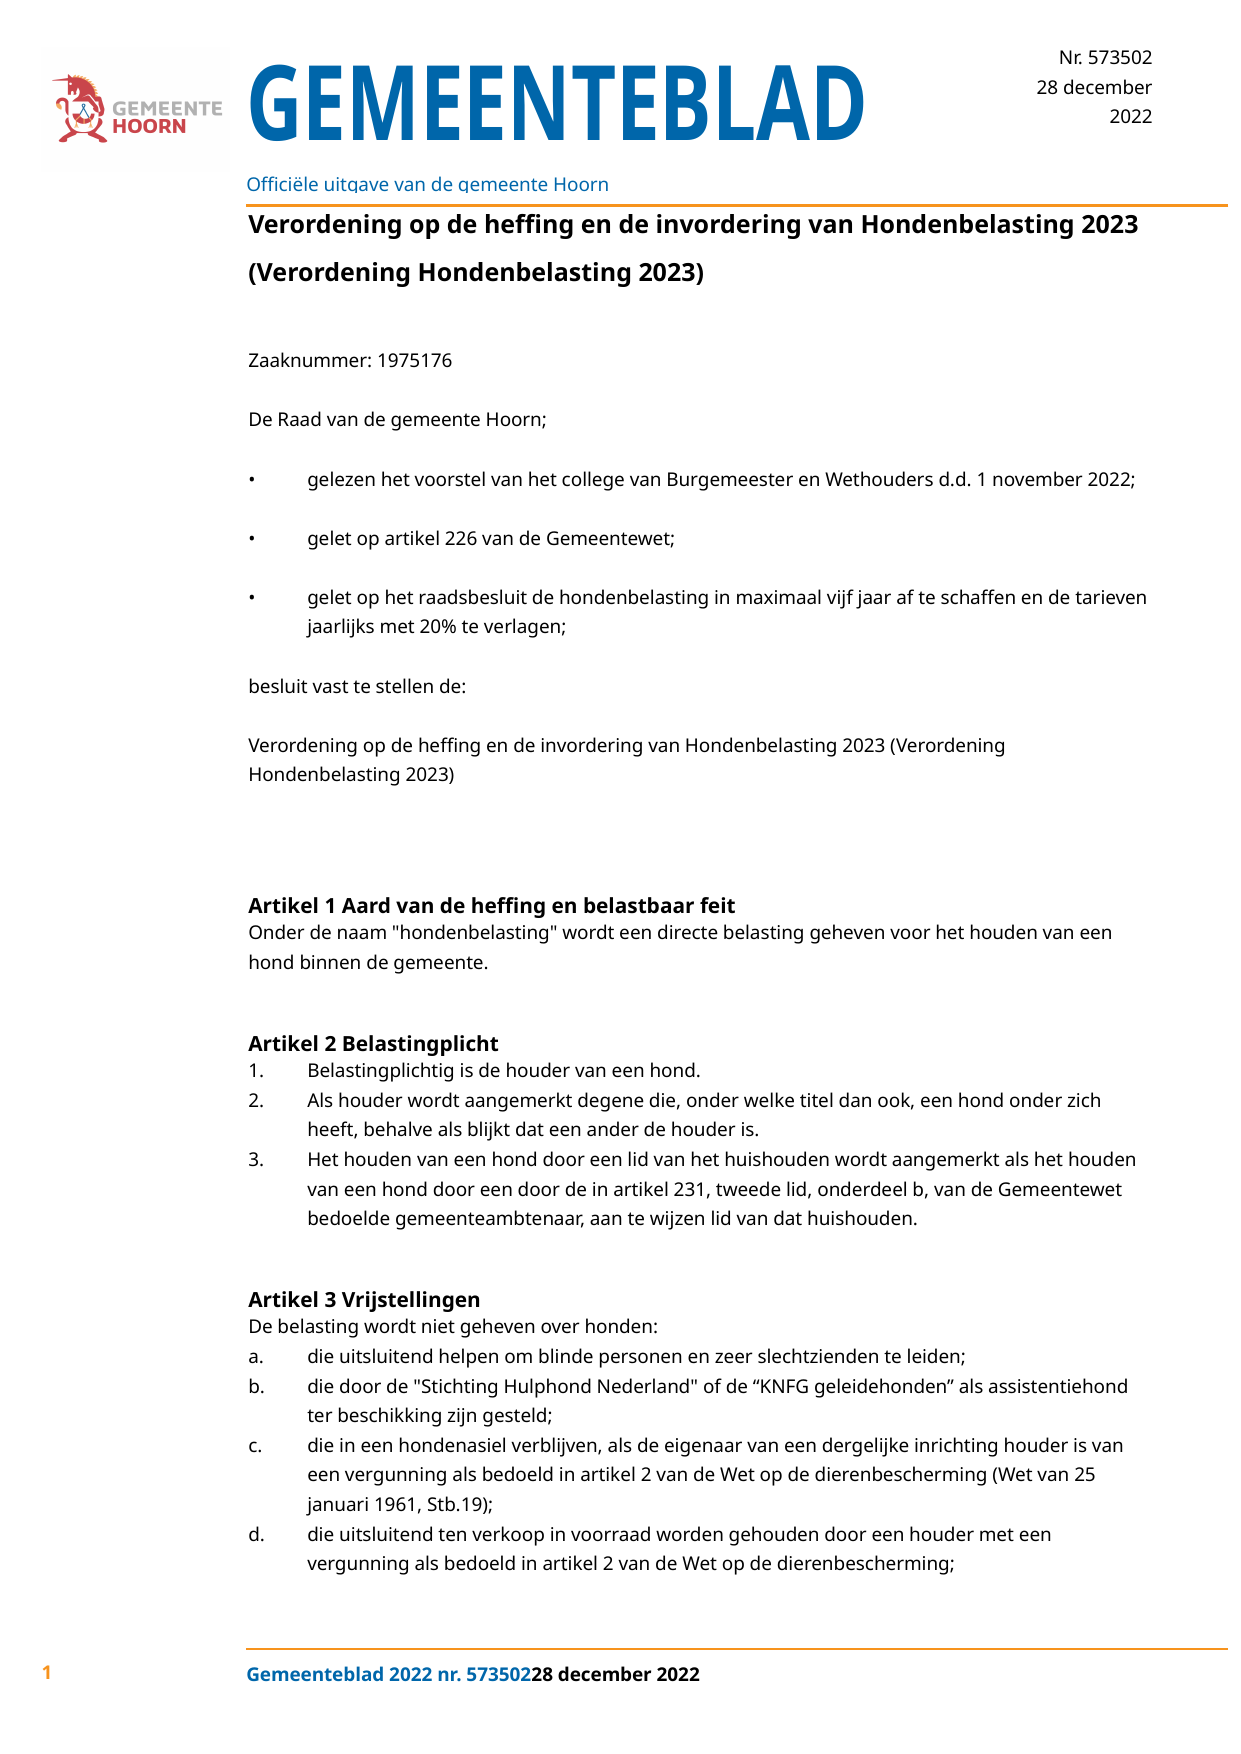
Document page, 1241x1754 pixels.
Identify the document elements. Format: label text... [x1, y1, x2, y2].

list gelet op het raadsbesluit de hondenbelasting in maximaal vijf jaar af te schaffen en de tarieven jaarlijks met 20% te verlagen; [248, 584, 1152, 639]
text besluit vast te stellen de: [248, 673, 1152, 699]
text Artikel 1 Aard van de heffing en belastbaar feit [248, 891, 1152, 919]
list die uitsluitend helpen om blinde personen en zeer slechtzienden te leiden; [248, 1343, 1152, 1369]
text Artikel 3 Vrijstellingen [248, 1285, 1152, 1314]
list Als houder wordt aangemerkt degene die, onder welke titel dan ook, een hond onder zich heeft, behalve als blijkt dat een ander de houder is. [248, 1087, 1152, 1142]
list die door de "Stichting Hulphond Nederland" of de “KNFG geleidehonden” als assistentiehond ter beschikking zijn gesteld; [248, 1373, 1152, 1428]
list gelet op artikel 226 van de Gemeentewet; [248, 525, 1152, 551]
text De Raad van de gemeente Hoorn; [248, 407, 1152, 432]
list gelezen het voorstel van het college van Burgemeester en Wethouders d.d. 1 november 2022; [248, 466, 1152, 492]
list die uitsluitend ten verkoop in voorraad worden gehouden door een houder met een vergunning als bedoeld in artikel 2 van de Wet op de dierenbescherming; [248, 1521, 1152, 1576]
text Zaaknummer: 1975176 [248, 347, 1152, 373]
text Verordening op de heffing en de invordering van Hondenbelasting 2023 (Verordening Hondenbelasting 2023) [248, 732, 1152, 787]
list Het houden van een hond door een lid van het huishouden wordt aangemerkt als het houden van een hond door een door de in artikel 231, tweede lid, onderdeel b, van de Gemeentewet bedoelde gemeenteambtenaar, aan te wijzen lid van dat huishouden. [248, 1146, 1152, 1231]
picture [41, 47, 231, 172]
list die in een hondenasiel verblijven, als de eigenaar van een dergelijke inrichting houder is van een vergunning als bedoeld in artikel 2 van de Wet op de dierenbescherming (Wet van 25 januari 1961, Stb.19); [248, 1432, 1152, 1517]
text Artikel 2 Belastingplicht [248, 1029, 1152, 1057]
text Verordening op de heffing en de invordering van Hondenbelasting 2023 (Verordening Hondenbelasting 2023) [248, 207, 1152, 288]
list Belastingplichtig is de houder van een hond. [248, 1057, 1152, 1083]
text Onder de naam "hondenbelasting" wordt een directe belasting geheven voor het houden van een hond binnen de gemeente. [248, 919, 1152, 975]
text De belasting wordt niet geheven over honden: [248, 1314, 1152, 1339]
